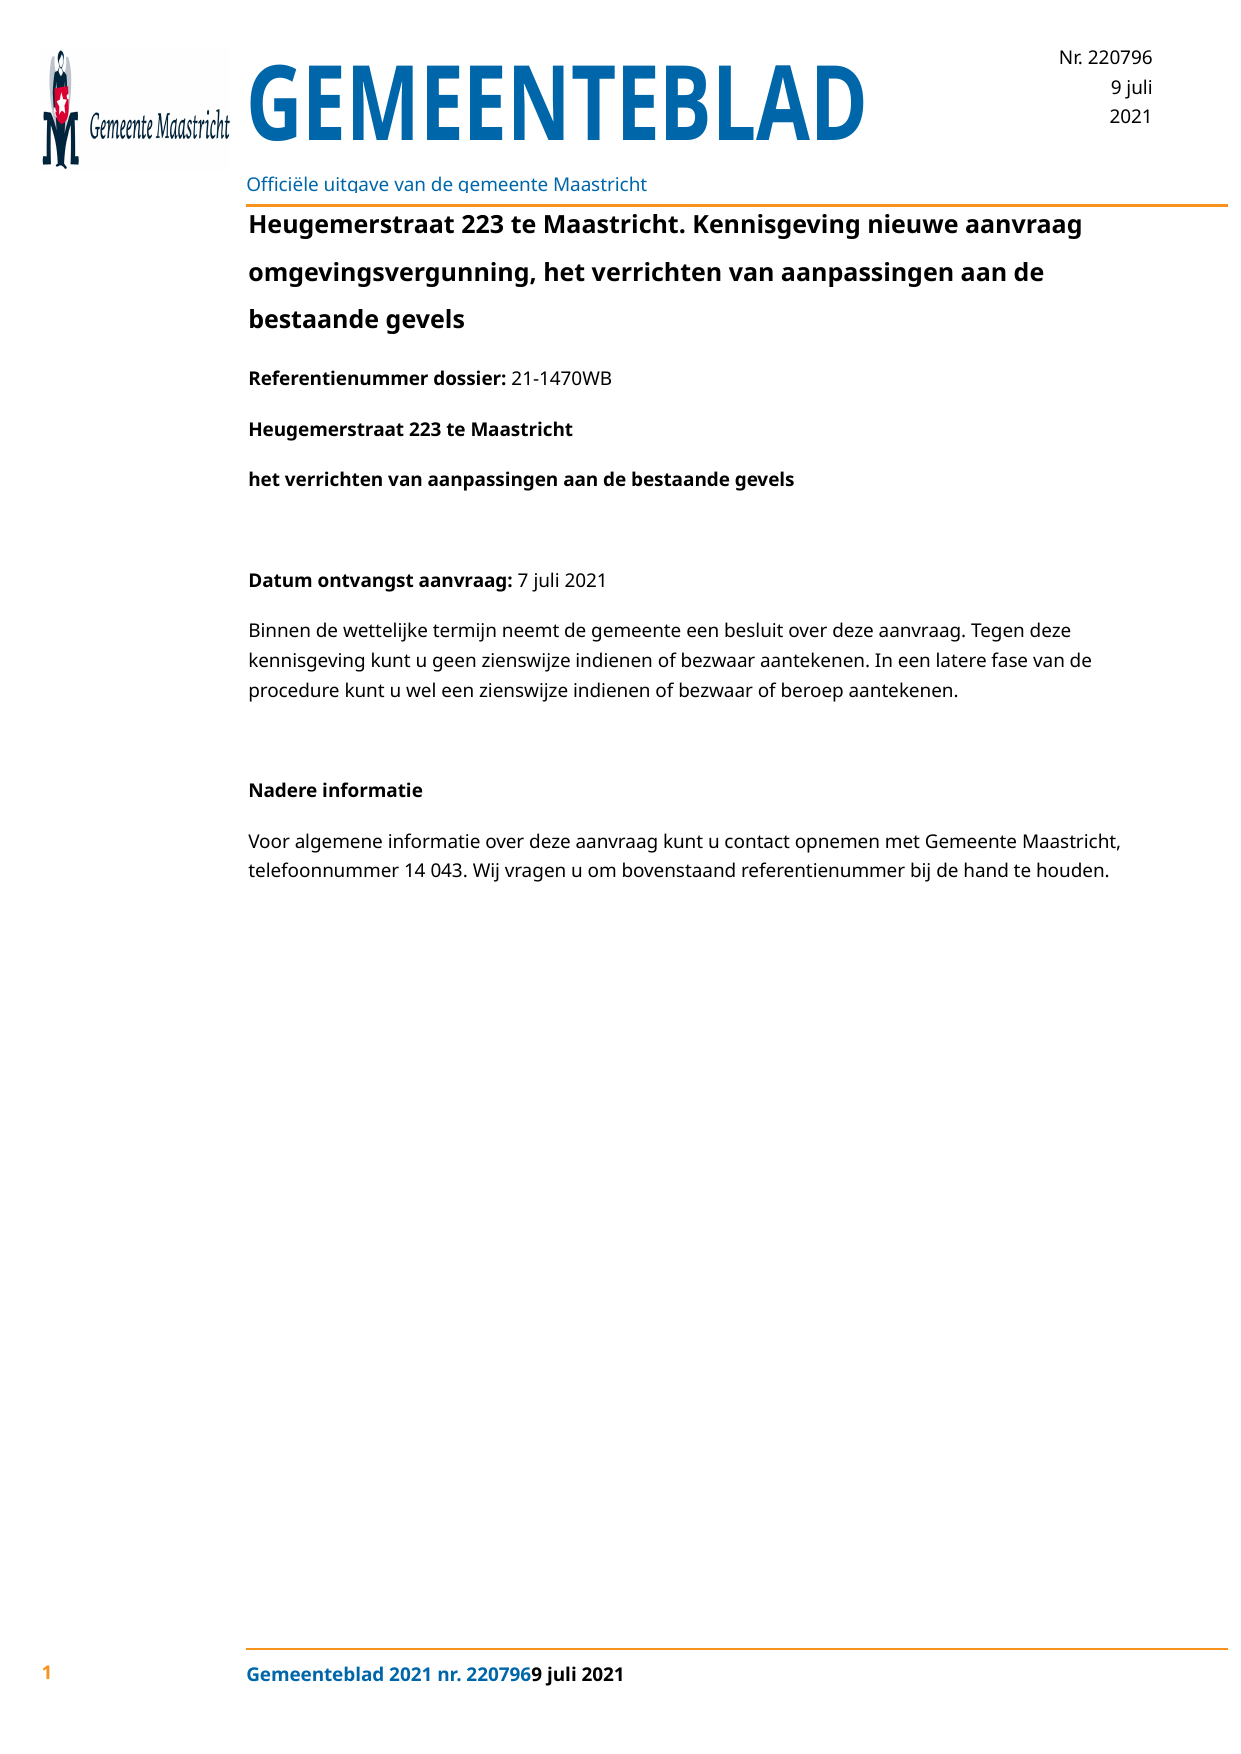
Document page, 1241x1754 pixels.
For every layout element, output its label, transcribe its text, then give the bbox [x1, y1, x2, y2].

text Datum ontvangst aanvraag: 7 juli 2021 [248, 567, 1152, 593]
text Referentienummer dossier: 21-1470WB [248, 366, 1152, 391]
text Heugemerstraat 223 te Maastricht [248, 416, 1152, 442]
picture [41, 47, 231, 172]
text het verrichten van aanpassingen aan de bestaande gevels [248, 466, 1152, 492]
text Heugemerstraat 223 te Maastricht. Kennisgeving nieuwe aanvraag omgevingsvergunning, het verrichten van aanpassingen aan de bestaande gevels [248, 207, 1152, 336]
text Binnen de wettelijke termijn neemt de gemeente een besluit over deze aanvraag. Tegen deze kennisgeving kunt u geen zienswijze indienen of bezwaar aantekenen. In een latere fase van de procedure kunt u wel een zienswijze indienen of bezwaar of beroep aantekenen. [248, 618, 1152, 702]
text Voor algemene informatie over deze aanvraag kunt u contact opnemen met Gemeente Maastricht, telefoonnummer 14 043. Wij vragen u om bovenstaand referentienummer bij de hand te houden. [248, 828, 1152, 883]
text Nadere informatie [248, 778, 1152, 803]
